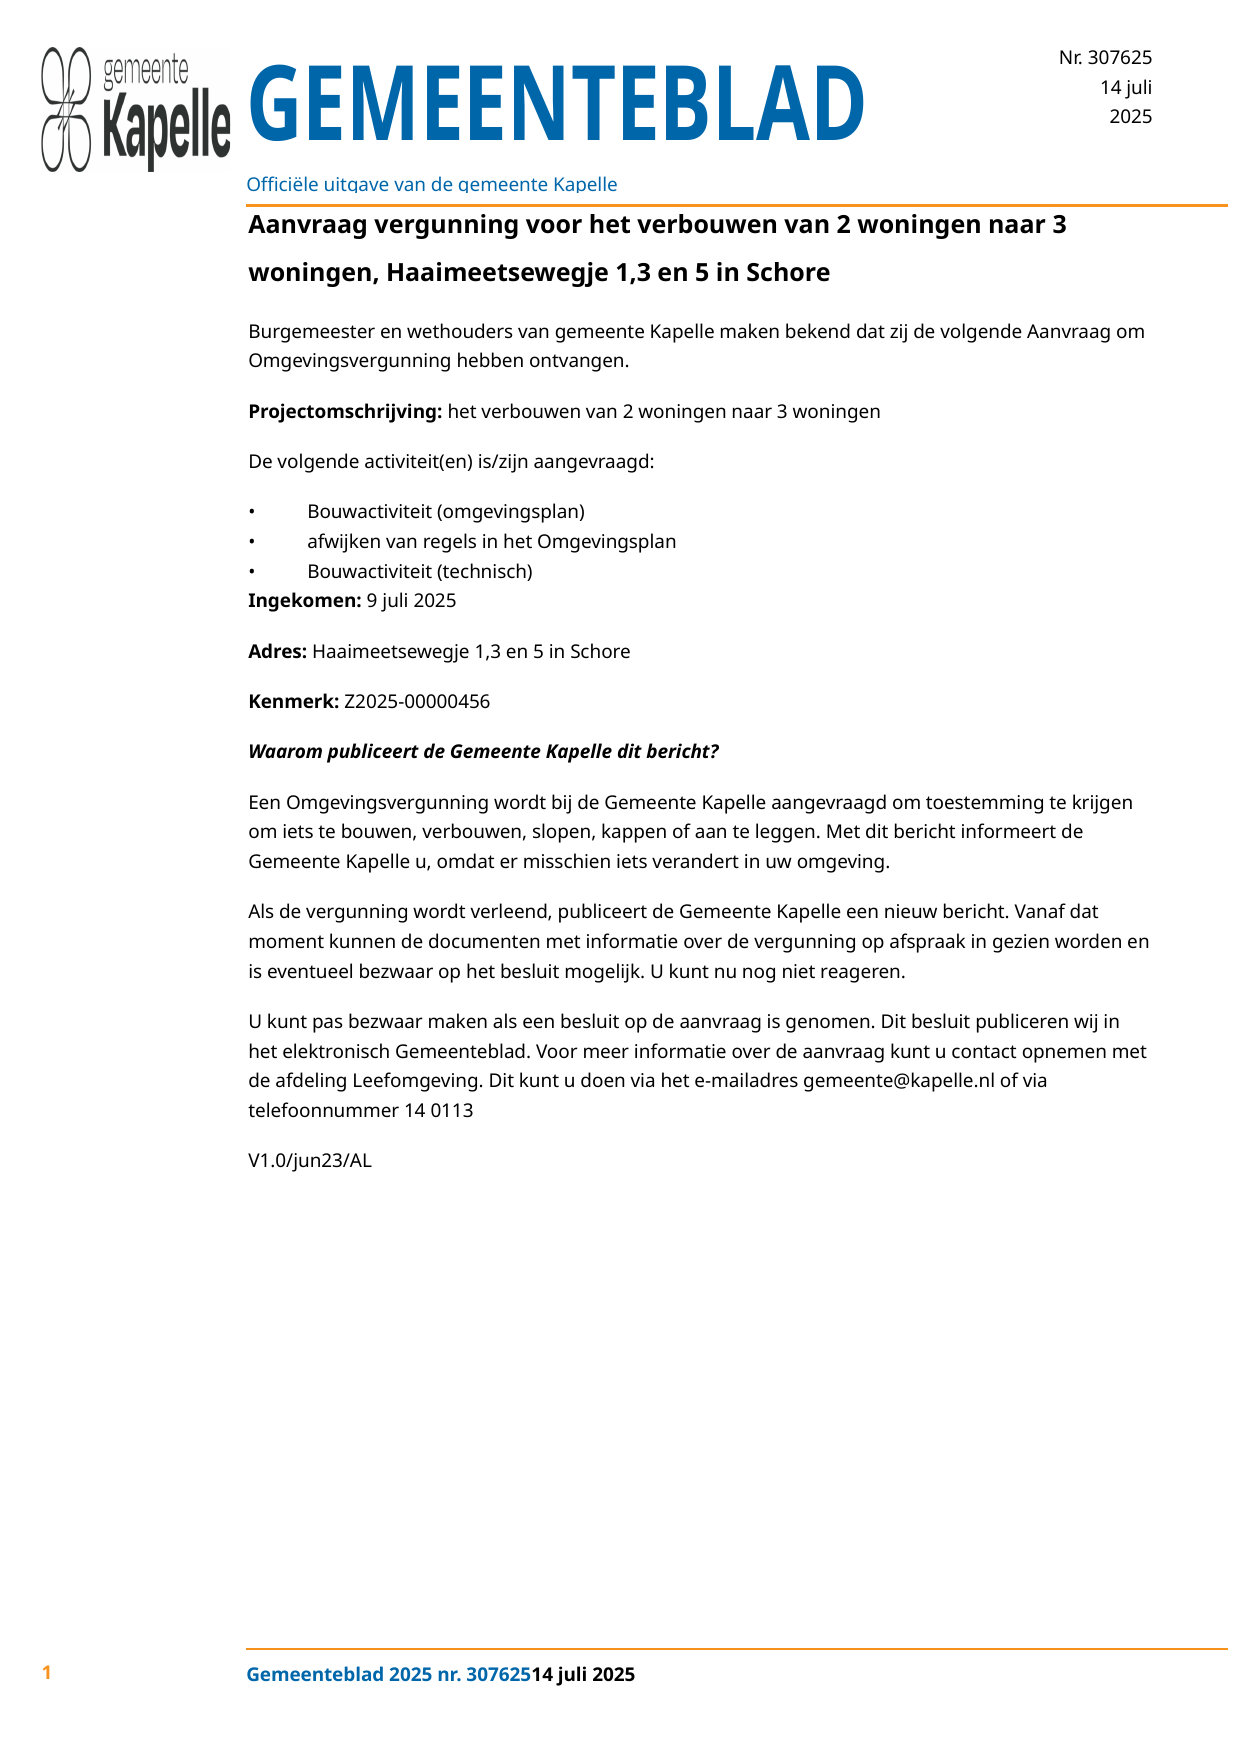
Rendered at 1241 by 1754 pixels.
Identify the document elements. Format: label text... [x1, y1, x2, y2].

text Waarom publiceert de Gemeente Kapelle dit bericht? [248, 739, 1152, 764]
text De volgende activiteit(en) is/zijn aangevraagd: [248, 448, 1152, 474]
text Als de vergunning wordt verleend, publiceert de Gemeente Kapelle een nieuw bericht. Vanaf dat moment kunnen de documenten met informatie over de vergunning op afspraak in gezien worden en is eventueel bezwaar op het besluit mogelijk. U kunt nu nog niet reageren. [248, 899, 1152, 984]
text Een Omgevingsvergunning wordt bij de Gemeente Kapelle aangevraagd om toestemming te krijgen om iets te bouwen, verbouwen, slopen, kappen of aan te leggen. Met dit bericht informeert de Gemeente Kapelle u, omdat er misschien iets verandert in uw omgeving. [248, 789, 1152, 874]
text Kenmerk: Z2025-00000456 [248, 688, 1152, 714]
list Bouwactiviteit (technisch) [248, 558, 1152, 584]
text Aanvraag vergunning voor het verbouwen van 2 woningen naar 3 woningen, Haaimeetsewegje 1,3 en 5 in Schore [248, 207, 1152, 288]
text Projectomschrijving: het verbouwen van 2 woningen naar 3 woningen [248, 398, 1152, 424]
list Bouwactiviteit (omgevingsplan) [248, 499, 1152, 524]
list afwijken van regels in het Omgevingsplan [248, 528, 1152, 554]
text Ingekomen: 9 juli 2025 [248, 587, 1152, 613]
text U kunt pas bezwaar maken als een besluit op de aanvraag is genomen. Dit besluit publiceren wij in het elektronisch Gemeenteblad. Voor meer informatie over de aanvraag kunt u contact opnemen met de afdeling Leefomgeving. Dit kunt u doen via het e-mailadres gemeente@kapelle.nl of via telefoonnummer 14 0113 [248, 1008, 1152, 1123]
text Adres: Haaimeetsewegje 1,3 en 5 in Schore [248, 638, 1152, 664]
text V1.0/jun23/AL [248, 1147, 1152, 1173]
text Burgemeester en wethouders van gemeente Kapelle maken bekend dat zij de volgende Aanvraag om Omgevingsvergunning hebben ontvangen. [248, 318, 1152, 373]
picture [41, 47, 231, 172]
